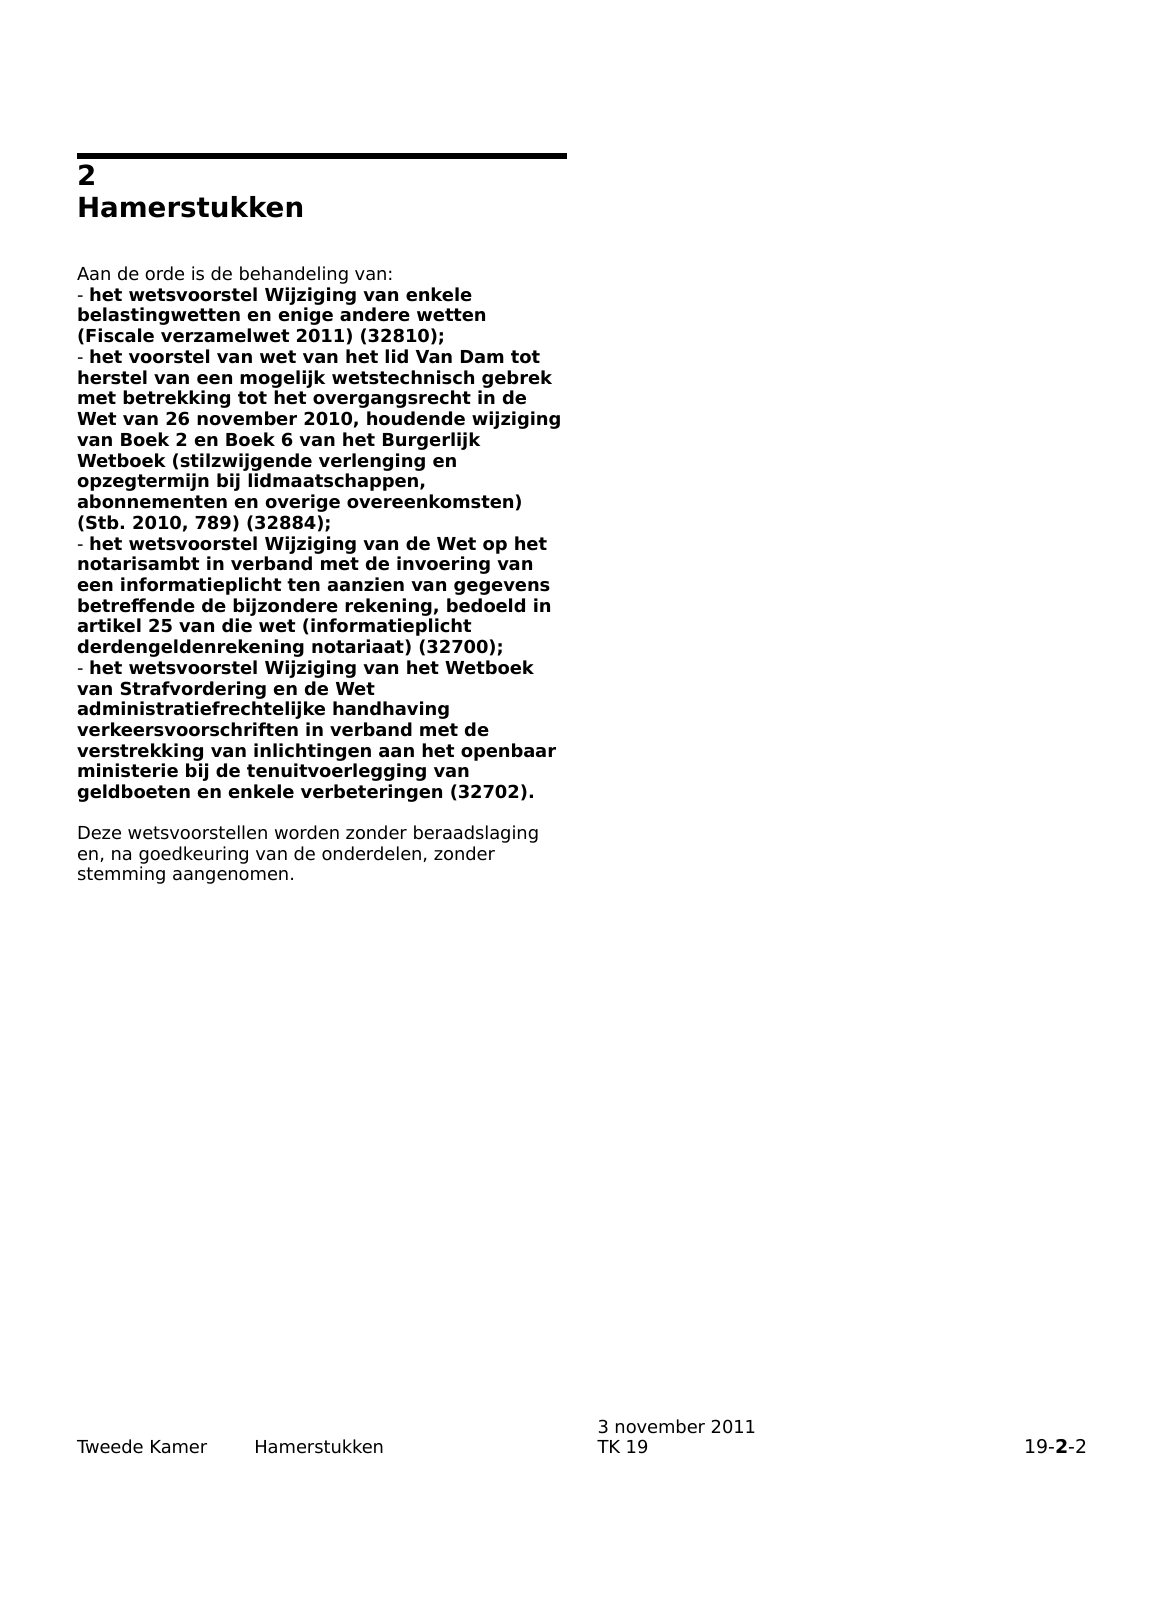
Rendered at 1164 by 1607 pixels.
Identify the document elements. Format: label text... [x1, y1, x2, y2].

text Aan de orde is de behandeling van: [77, 264, 567, 284]
text - het wetsvoorstel Wijziging van de Wet op het notarisambt in verband met de invoering van een informatieplicht ten aanzien van gegevens betreffende de bijzondere rekening, bedoeld in artikel 25 van die wet (informatieplicht derdengeldenrekening notariaat) (32700); [77, 533, 567, 658]
title 2 Hamerstukken [77, 159, 567, 224]
text Deze wetsvoorstellen worden zonder beraadslaging en, na goedkeuring van de onderdelen, zonder stemming aangenomen. [77, 823, 567, 885]
text - het wetsvoorstel Wijziging van het Wetboek van Strafvordering en de Wet administratiefrechtelijke handhaving verkeersvoorschriften in verband met de verstrekking van inlichtingen aan het openbaar ministerie bij de tenuitvoerlegging van geldboeten en enkele verbeteringen (32702). [77, 658, 567, 803]
text - het voorstel van wet van het lid Van Dam tot herstel van een mogelijk wetstechnisch gebrek met betrekking tot het overgangsrecht in de Wet van 26 november 2010, houdende wijziging van Boek 2 en Boek 6 van het Burgerlijk Wetboek (stilzwijgende verlenging en opzegtermijn bij lidmaatschappen, abonnementen en overige overeenkomsten) (Stb. 2010, 789) (32884); [77, 347, 567, 533]
text - het wetsvoorstel Wijziging van enkele belastingwetten en enige andere wetten (Fiscale verzamelwet 2011) (32810); [77, 284, 567, 347]
